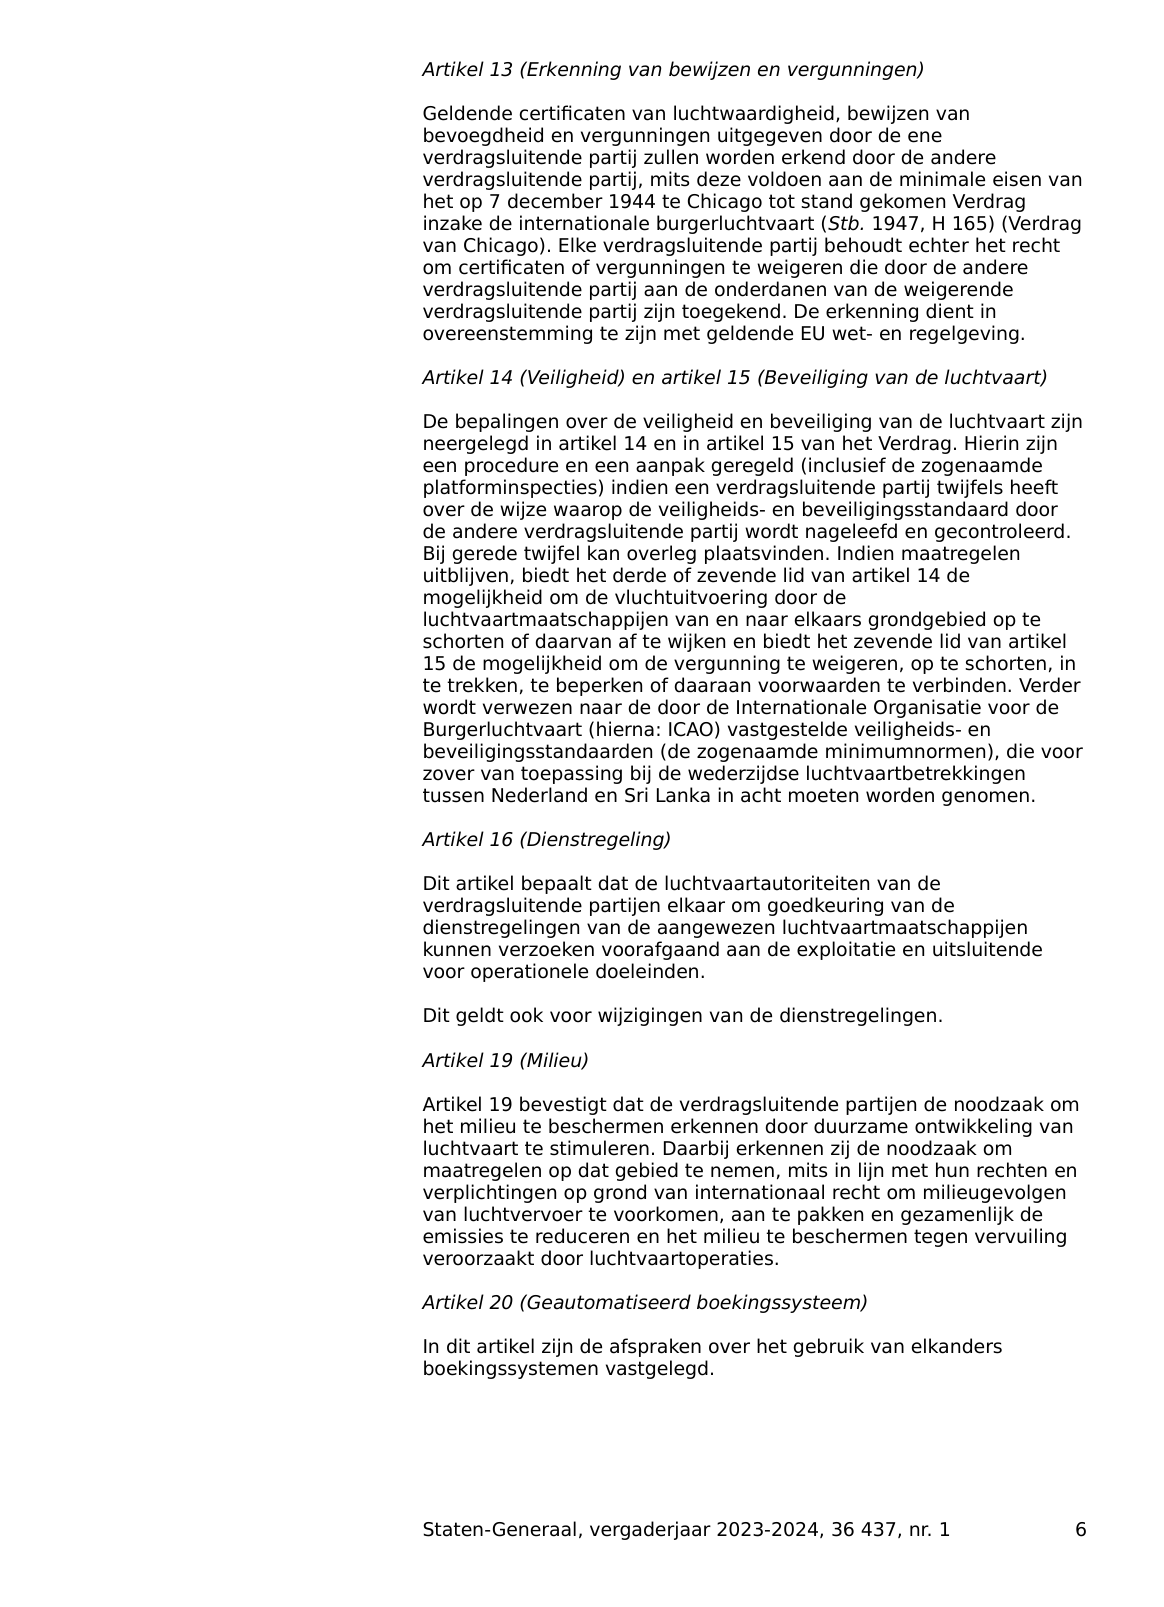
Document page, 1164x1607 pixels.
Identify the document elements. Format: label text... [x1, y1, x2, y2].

subtitle Artikel 14 (Veiligheid) en artikel 15 (Beveiliging van de luchtvaart) [422, 367, 1087, 389]
subtitle Artikel 20 (Geautomatiseerd boekingssysteem) [422, 1292, 1087, 1314]
subtitle Artikel 19 (Milieu) [422, 1049, 1087, 1072]
subtitle Artikel 16 (Dienstregeling) [422, 829, 1087, 851]
text Dit geldt ook voor wijzigingen van de dienstregelingen. [422, 1005, 1087, 1027]
text Artikel 19 bevestigt dat de verdragsluitende partijen de noodzaak om het milieu te beschermen erkennen door duurzame ontwikkeling van luchtvaart te stimuleren. Daarbij erkennen zij de noodzaak om maatregelen op dat gebied te nemen, mits in lijn met hun rechten en verplichtingen op grond van internationaal recht om milieugevolgen van luchtvervoer te voorkomen, aan te pakken en gezamenlijk de emissies te reduceren en het milieu te beschermen tegen vervuiling veroorzaakt door luchtvaartoperaties. [422, 1094, 1087, 1269]
subtitle Artikel 13 (Erkenning van bewijzen en vergunningen) [422, 59, 1087, 81]
text Dit artikel bepaalt dat de luchtvaartautoriteiten van de verdragsluitende partijen elkaar om goedkeuring van de dienstregelingen van de aangewezen luchtvaartmaatschappijen kunnen verzoeken voorafgaand aan de exploitatie en uitsluitende voor operationele doeleinden. [422, 873, 1087, 983]
text In dit artikel zijn de afspraken over het gebruik van elkanders boekingssystemen vastgelegd. [422, 1336, 1087, 1380]
text Geldende certificaten van luchtwaardigheid, bewijzen van bevoegdheid en vergunningen uitgegeven door de ene verdragsluitende partij zullen worden erkend door de andere verdragsluitende partij, mits deze voldoen aan de minimale eisen van het op 7 december 1944 te Chicago tot stand gekomen Verdrag inzake de internationale burgerluchtvaart (Stb. 1947, H 165) (Verdrag van Chicago). Elke verdragsluitende partij behoudt echter het recht om certificaten of vergunningen te weigeren die door de andere verdragsluitende partij aan de onderdanen van de weigerende verdragsluitende partij zijn toegekend. De erkenning dient in overeenstemming te zijn met geldende EU wet- en regelgeving. [422, 103, 1087, 345]
text De bepalingen over de veiligheid en beveiliging van de luchtvaart zijn neergelegd in artikel 14 en in artikel 15 van het Verdrag. Hierin zijn een procedure en een aanpak geregeld (inclusief de zogenaamde platforminspecties) indien een verdragsluitende partij twijfels heeft over de wijze waarop de veiligheids- en beveiligingsstandaard door de andere verdragsluitende partij wordt nageleefd en gecontroleerd. Bij gerede twijfel kan overleg plaatsvinden. Indien maatregelen uitblijven, biedt het derde of zevende lid van artikel 14 de mogelijkheid om de vluchtuitvoering door de luchtvaartmaatschappijen van en naar elkaars grondgebied op te schorten of daarvan af te wijken en biedt het zevende lid van artikel 15 de mogelijkheid om de vergunning te weigeren, op te schorten, in te trekken, te beperken of daaraan voorwaarden te verbinden. Verder wordt verwezen naar de door de Internationale Organisatie voor de Burgerluchtvaart (hierna: ICAO) vastgestelde veiligheids- en beveiligingsstandaarden (de zogenaamde minimumnormen), die voor zover van toepassing bij de wederzijdse luchtvaartbetrekkingen tussen Nederland en Sri Lanka in acht moeten worden genomen. [422, 411, 1087, 807]
